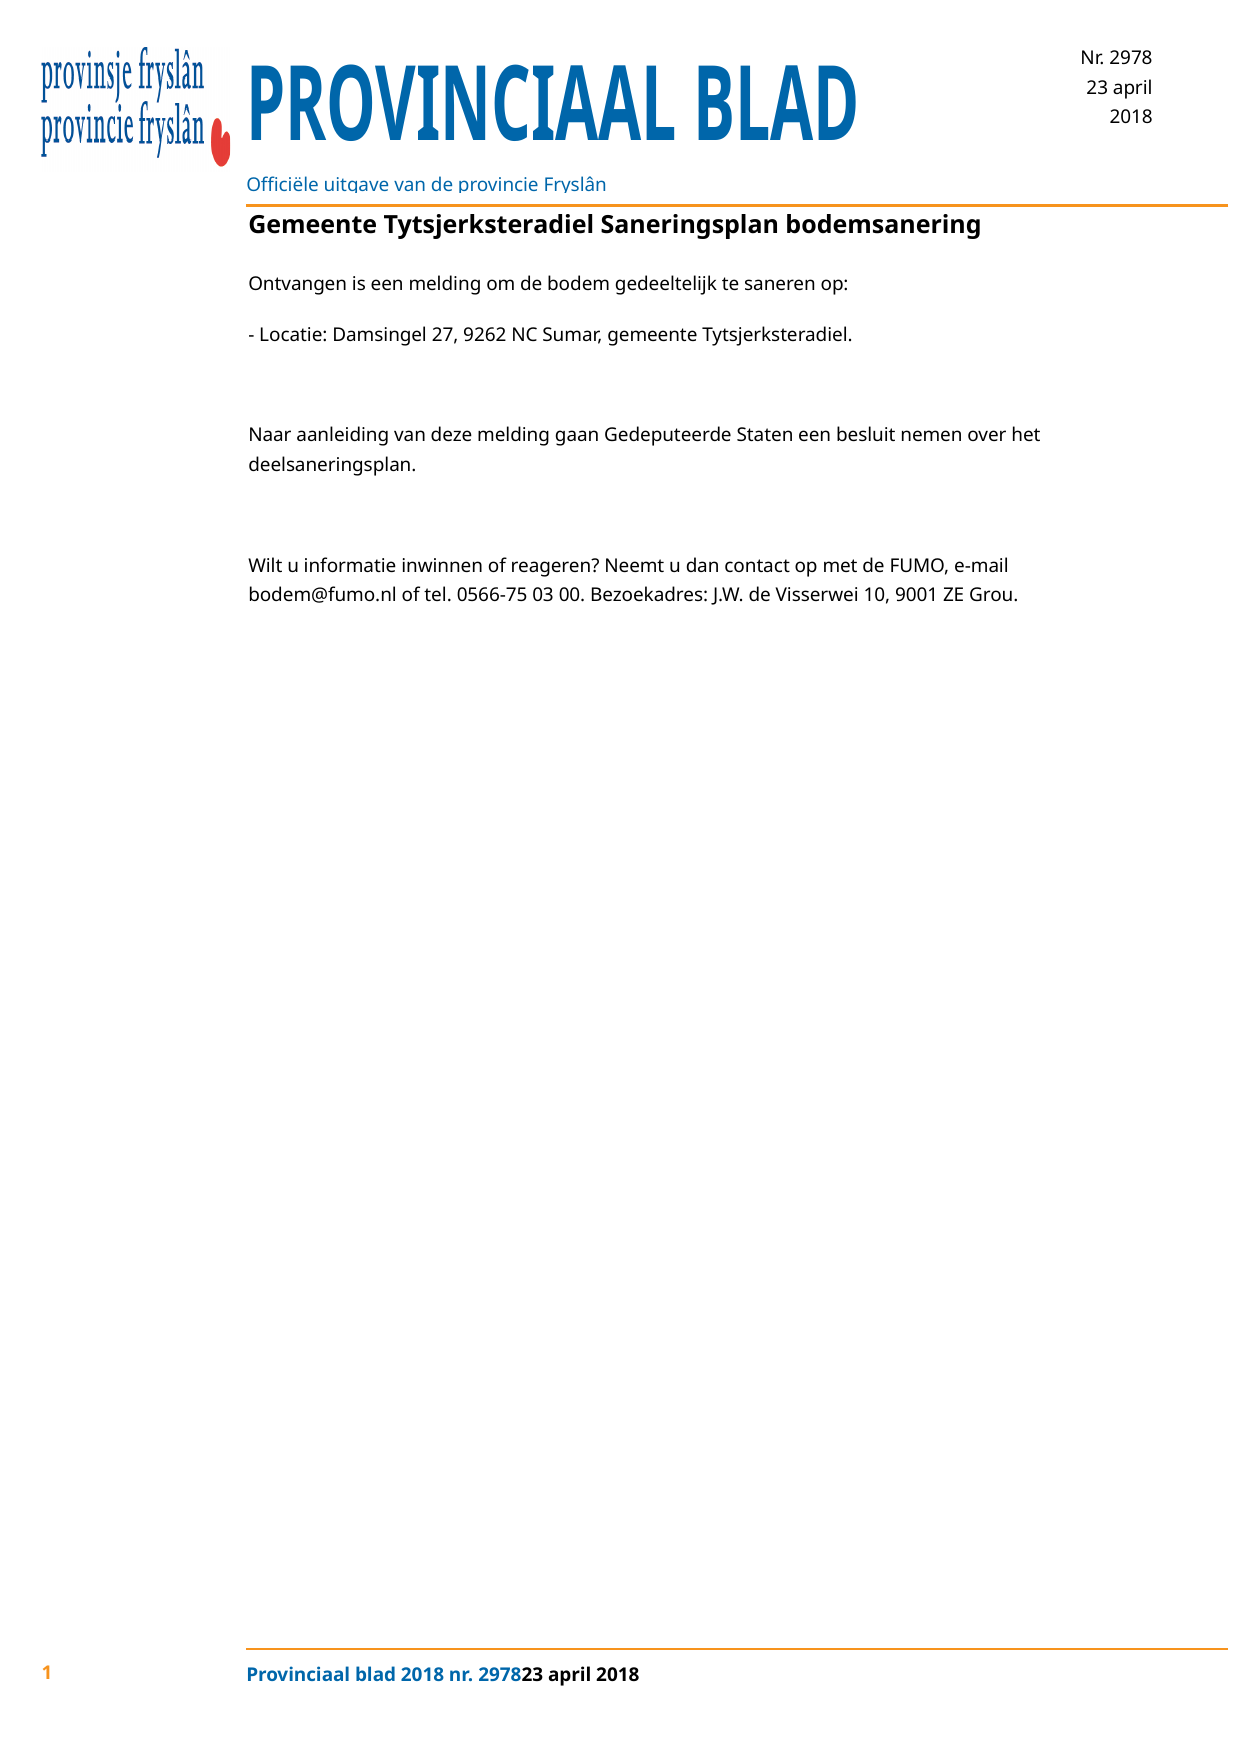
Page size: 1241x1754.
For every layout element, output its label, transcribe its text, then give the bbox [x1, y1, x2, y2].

text Wilt u informatie inwinnen of reageren? Neemt u dan contact op met de FUMO, e-mail bodem@fumo.nl of tel. 0566-75 03 00. Bezoekadres: J.W. de Visserwei 10, 9001 ZE Grou. [248, 552, 1152, 607]
text Ontvangen is een melding om de bodem gedeeltelijk te saneren op: [248, 270, 1152, 296]
text Gemeente Tytsjerksteradiel Saneringsplan bodemsanering [248, 207, 1152, 241]
picture [41, 47, 231, 172]
text Naar aanleiding van deze melding gaan Gedeputeerde Staten een besluit nemen over het deelsaneringsplan. [248, 422, 1152, 477]
text - Locatie: Damsingel 27, 9262 NC Sumar, gemeente Tytsjerksteradiel. [248, 321, 1152, 346]
